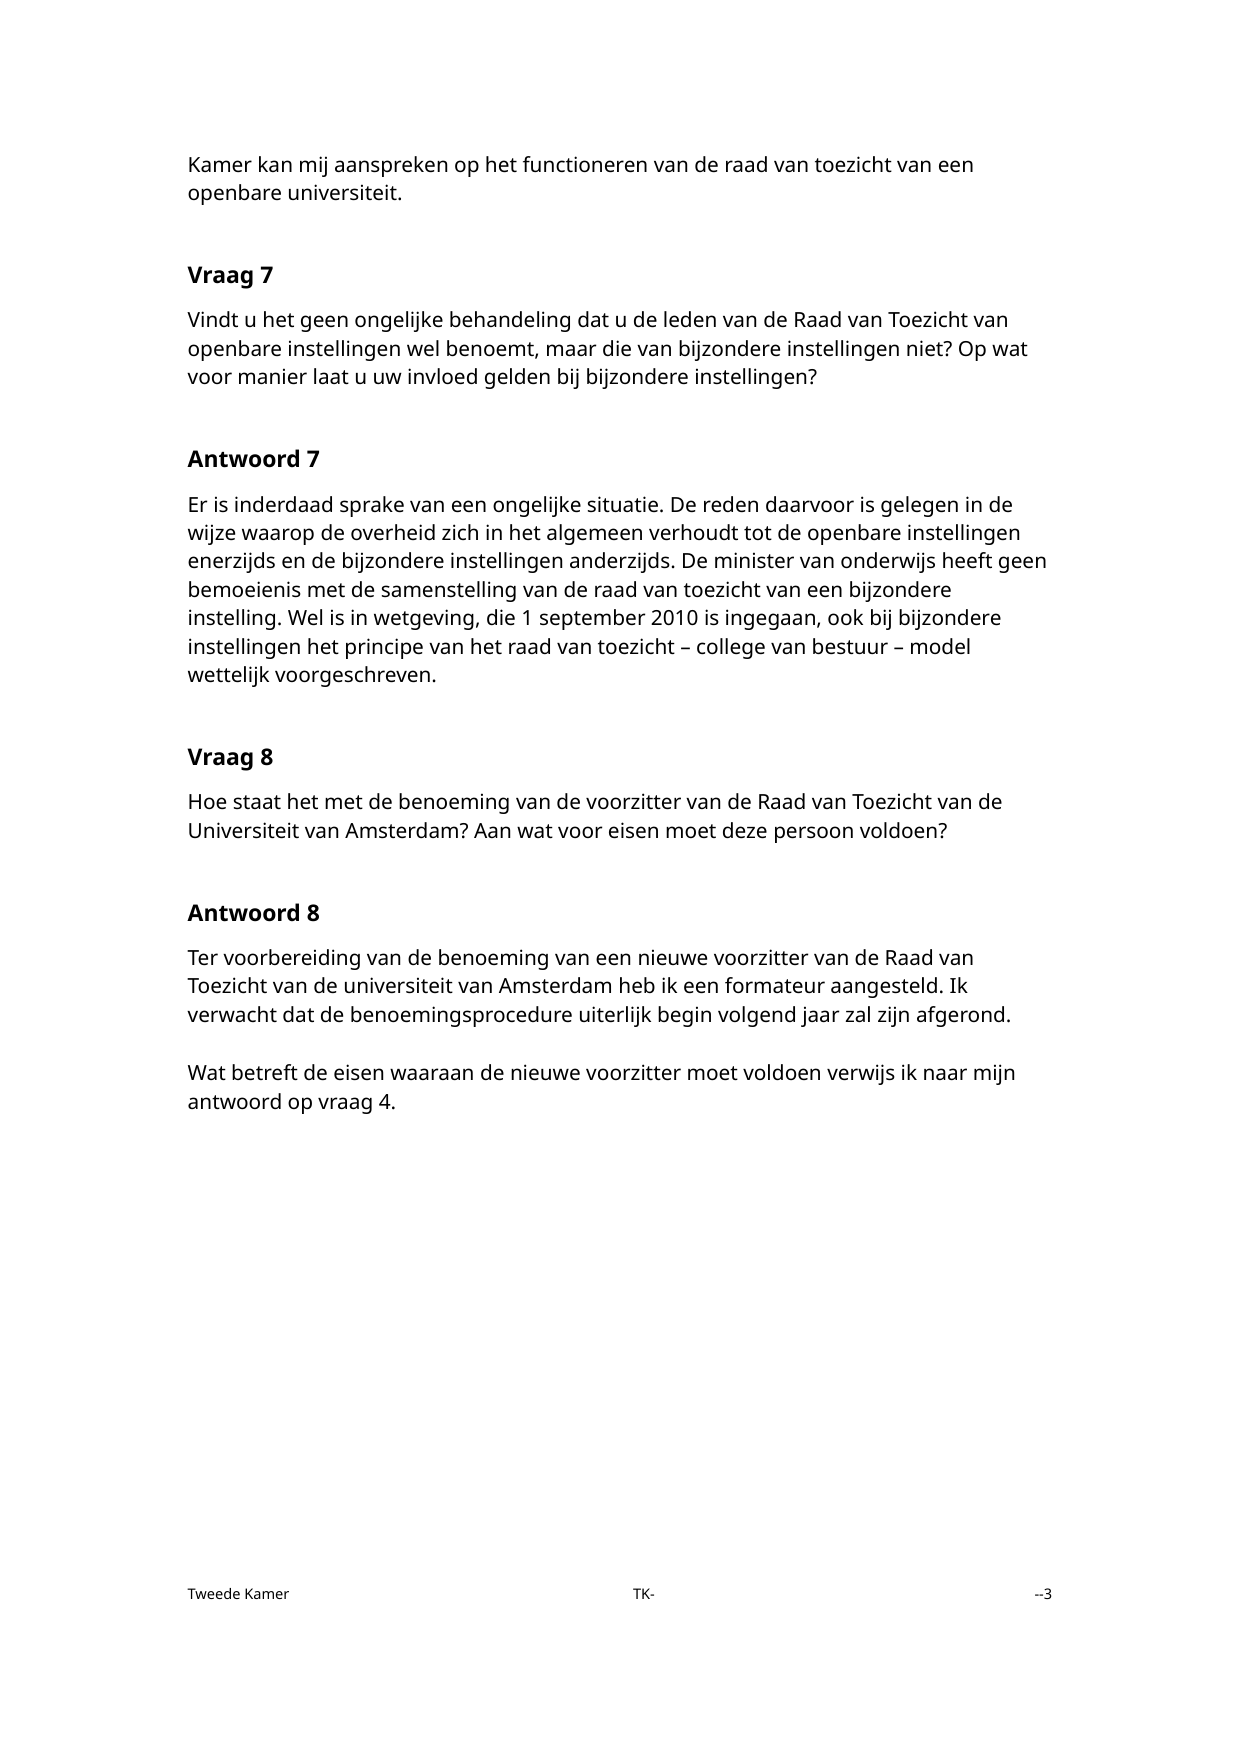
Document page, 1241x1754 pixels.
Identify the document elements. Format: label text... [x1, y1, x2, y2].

text Er is inderdaad sprake van een ongelijke situatie. De reden daarvoor is gelegen in de wijze waarop de overheid zich in het algemeen verhoudt tot de openbare instellingen enerzijds en de bijzondere instellingen anderzijds. De minister van onderwijs heeft geen bemoeienis met de samenstelling van de raad van toezicht van een bijzondere instelling. Wel is in wetgeving, die 1 september 2010 is ingegaan, ook bij bijzondere instellingen het principe van het raad van toezicht – college van bestuur – model wettelijk voorgeschreven. [187, 490, 1053, 689]
text Ter voorbereiding van de benoeming van een nieuwe voorzitter van de Raad van Toezicht van de universiteit van Amsterdam heb ik een formateur aangesteld. Ik verwacht dat de benoemingsprocedure uiterlijk begin volgend jaar zal zijn afgerond. [187, 943, 1053, 1028]
text Hoe staat het met de benoeming van de voorzitter van de Raad van Toezicht van de Universiteit van Amsterdam? Aan wat voor eisen moet deze persoon voldoen? [187, 787, 1053, 844]
text Wat betreft de eisen waaraan de nieuwe voorzitter moet voldoen verwijs ik naar mijn antwoord op vraag 4. [187, 1058, 1053, 1115]
text Vindt u het geen ongelijke behandeling dat u de leden van de Raad van Toezicht van openbare instellingen wel benoemt, maar die van bijzondere instellingen niet? Op wat voor manier laat u uw invloed gelden bij bijzondere instellingen? [187, 306, 1053, 391]
subtitle Antwoord 8 [187, 897, 1053, 928]
subtitle Vraag 7 [187, 259, 1053, 291]
subtitle Vraag 8 [187, 741, 1053, 772]
subtitle Antwoord 7 [187, 443, 1053, 475]
text Kamer kan mij aanspreken op het functioneren van de raad van toezicht van een openbare universiteit. [187, 150, 1053, 207]
